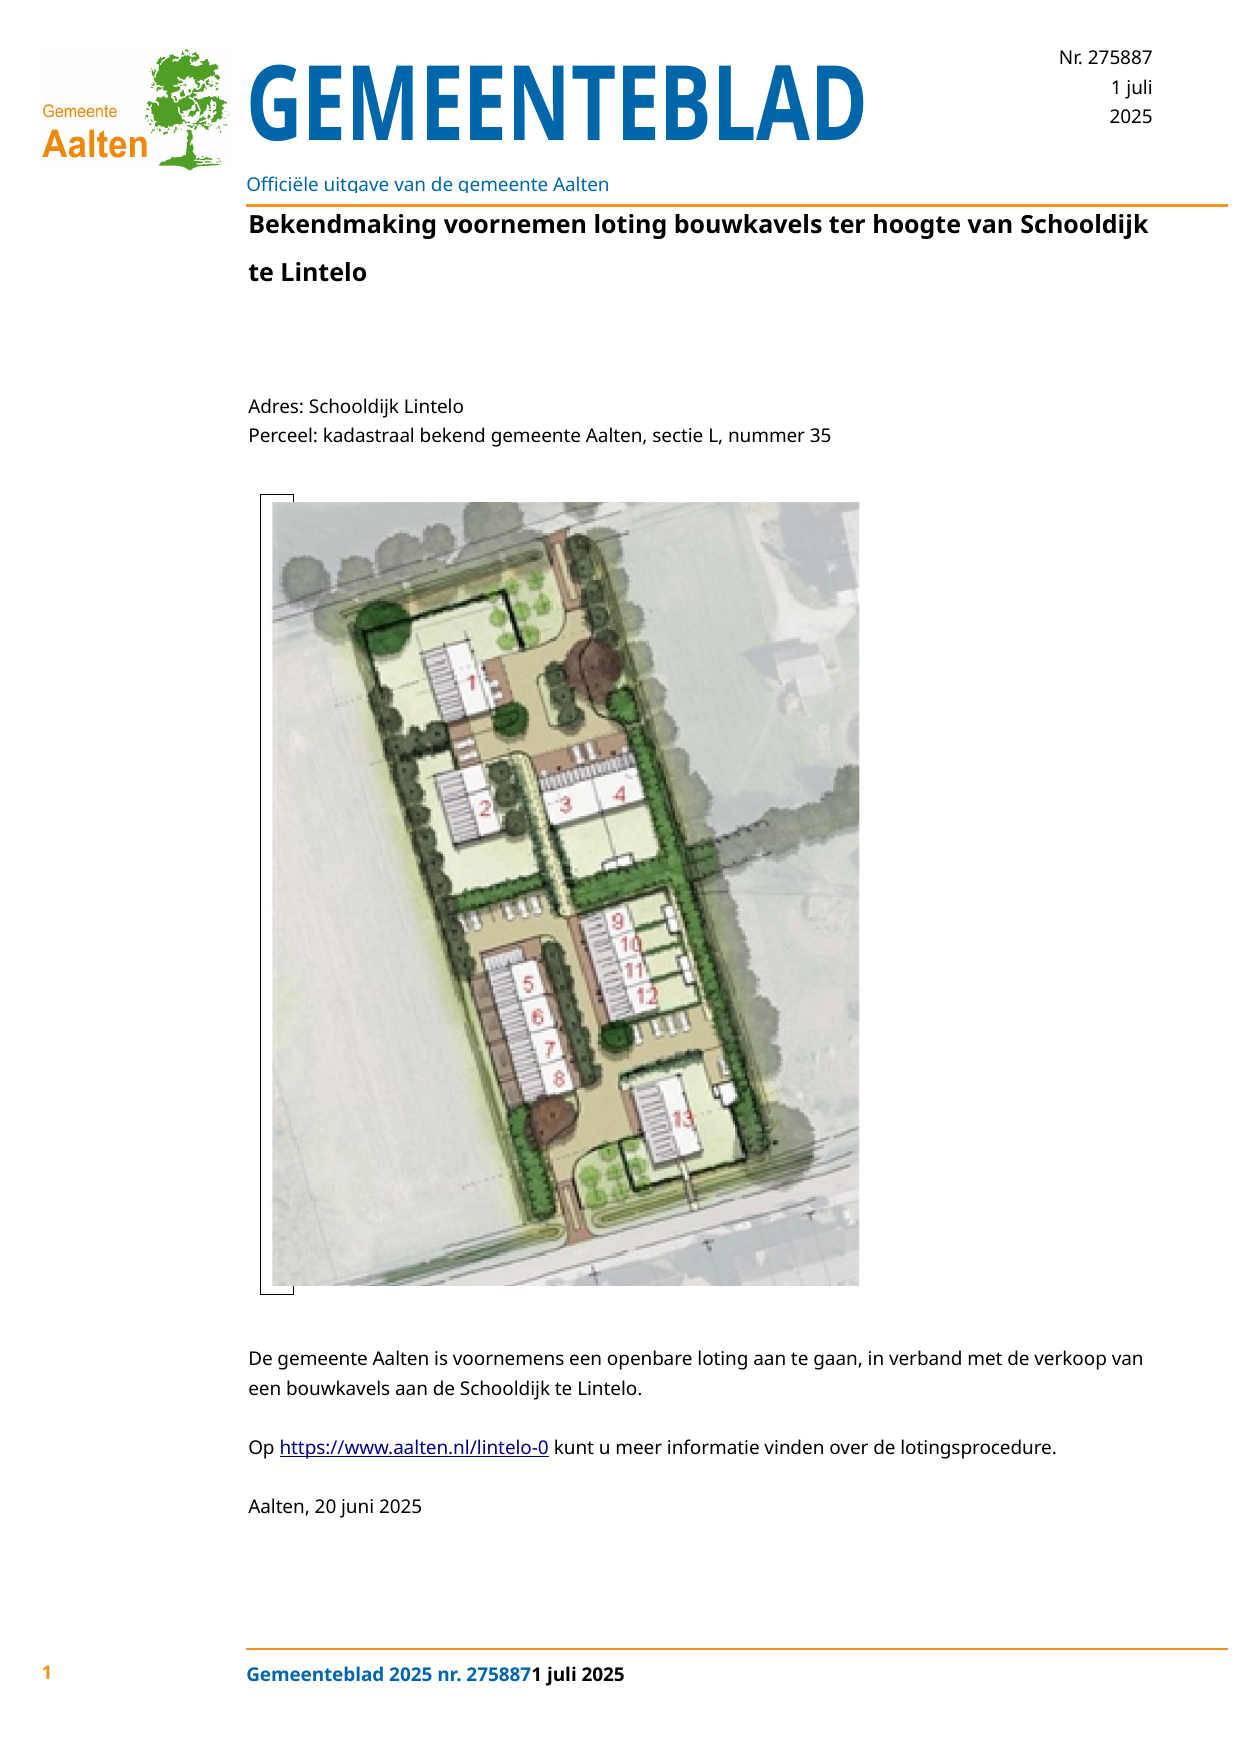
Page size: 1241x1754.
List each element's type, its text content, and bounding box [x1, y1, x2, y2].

picture [268, 502, 860, 1286]
text Op https://www.aalten.nl/lintelo-0 kunt u meer informatie vinden over de lotingsprocedure. [248, 1434, 1152, 1460]
text Perceel: kadastraal bekend gemeente Aalten, sectie L, nummer 35 [248, 422, 1152, 448]
text Adres: Schooldijk Lintelo [248, 393, 1152, 419]
text De gemeente Aalten is voornemens een openbare loting aan te gaan, in verband met de verkoop van een bouwkavels aan de Schooldijk te Lintelo. [248, 1345, 1152, 1401]
picture [41, 47, 231, 172]
text Bekendmaking voornemen loting bouwkavels ter hoogte van Schooldijk te Lintelo [248, 207, 1152, 288]
text Aalten, 20 juni 2025 [248, 1493, 1152, 1519]
